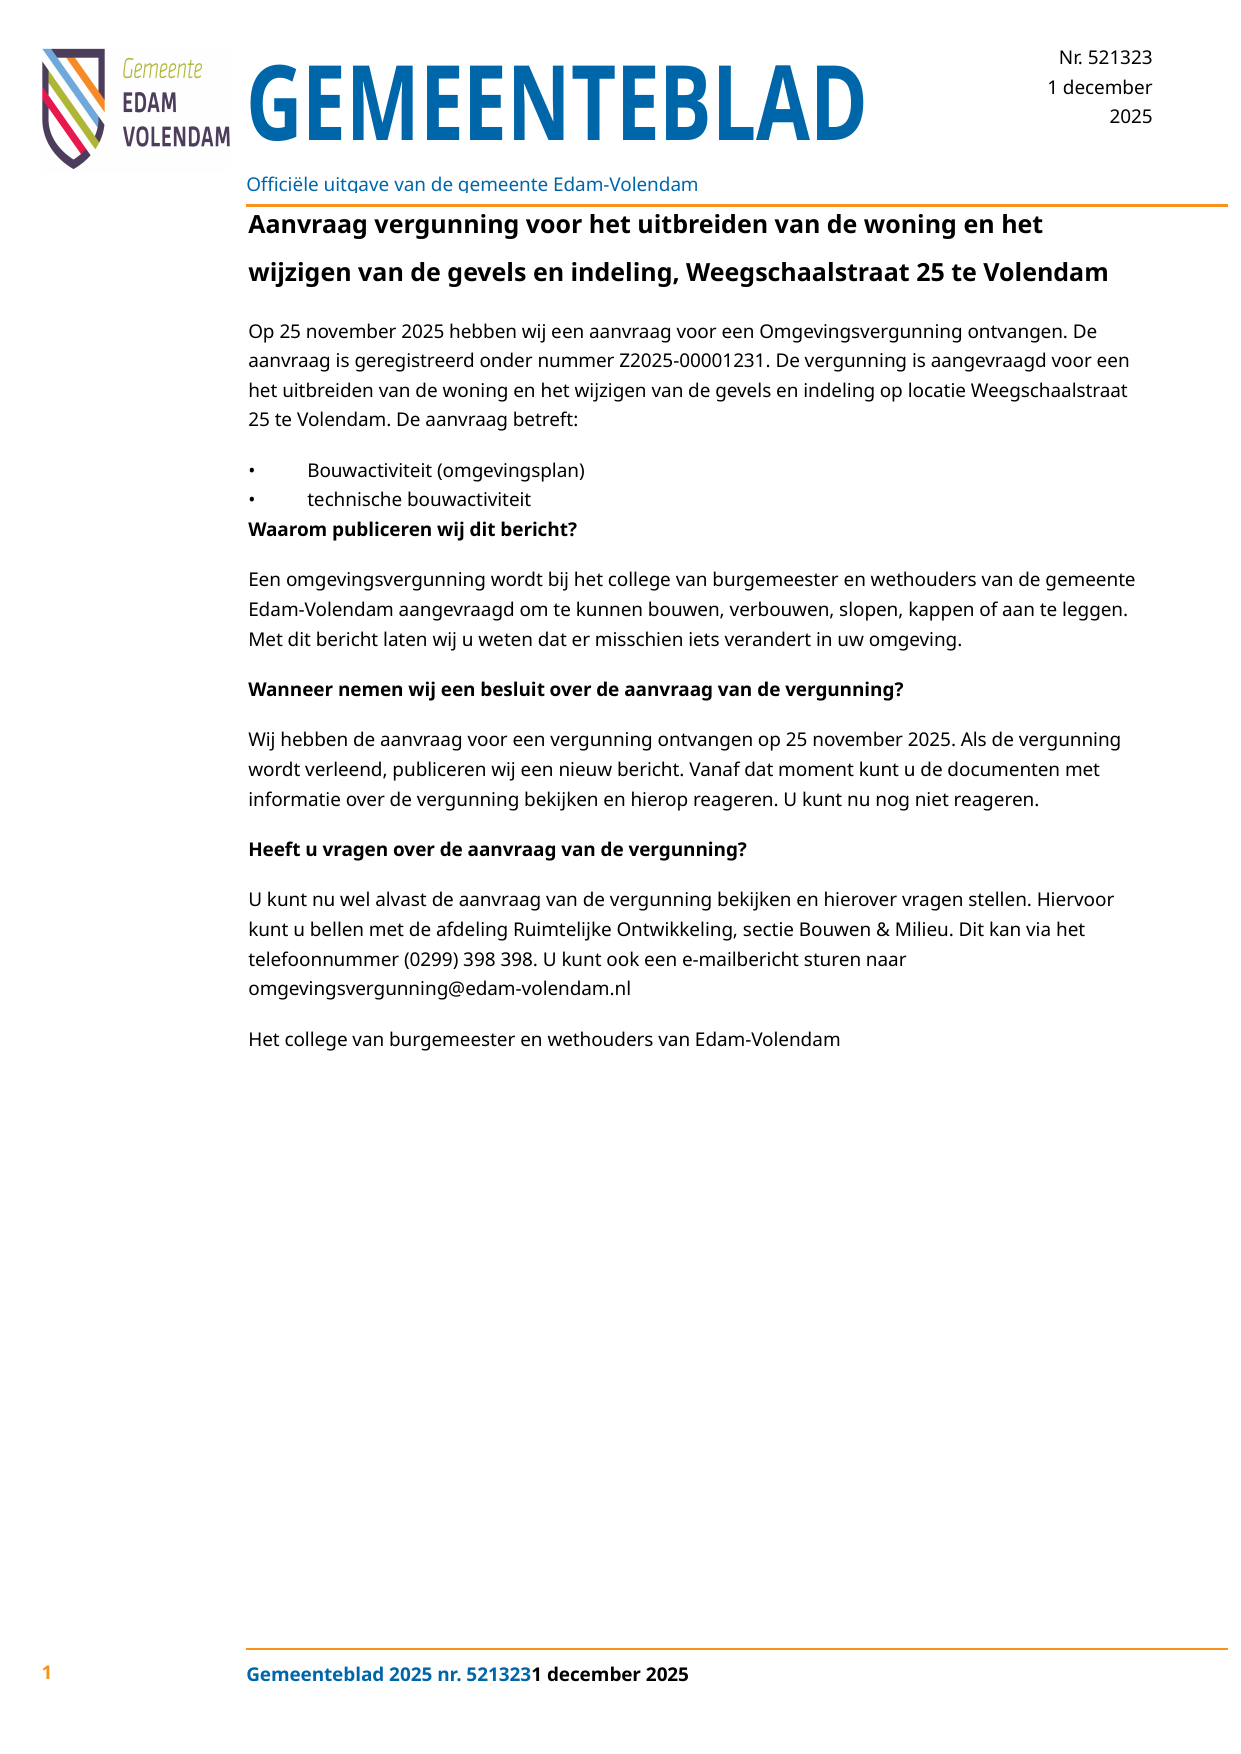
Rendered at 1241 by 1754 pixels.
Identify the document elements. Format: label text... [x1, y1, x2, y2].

text Waarom publiceren wij dit bericht? [248, 516, 1152, 542]
picture [41, 47, 231, 172]
text Aanvraag vergunning voor het uitbreiden van de woning en het wijzigen van de gevels en indeling, Weegschaalstraat 25 te Volendam [248, 207, 1152, 288]
list technische bouwactiviteit [248, 487, 1152, 512]
text Wanneer nemen wij een besluit over de aanvraag van de vergunning? [248, 676, 1152, 702]
list Bouwactiviteit (omgevingsplan) [248, 457, 1152, 483]
text Wij hebben de aanvraag voor een vergunning ontvangen op 25 november 2025. Als de vergunning wordt verleend, publiceren wij een nieuw bericht. Vanaf dat moment kunt u de documenten met informatie over de vergunning bekijken en hierop reageren. U kunt nu nog niet reageren. [248, 727, 1152, 812]
text U kunt nu wel alvast de aanvraag van de vergunning bekijken en hierover vragen stellen. Hiervoor kunt u bellen met de afdeling Ruimtelijke Ontwikkeling, sectie Bouwen & Milieu. Dit kan via het telefoonnummer (0299) 398 398. U kunt ook een e-mailbericht sturen naar omgevingsvergunning@edam-volendam.nl [248, 887, 1152, 1001]
text Een omgevingsvergunning wordt bij het college van burgemeester en wethouders van de gemeente Edam-Volendam aangevraagd om te kunnen bouwen, verbouwen, slopen, kappen of aan te leggen. Met dit bericht laten wij u weten dat er misschien iets verandert in uw omgeving. [248, 567, 1152, 652]
text Op 25 november 2025 hebben wij een aanvraag voor een Omgevingsvergunning ontvangen. De aanvraag is geregistreerd onder nummer Z2025-00001231. De vergunning is aangevraagd voor een het uitbreiden van de woning en het wijzigen van de gevels en indeling op locatie Weegschaalstraat 25 te Volendam. De aanvraag betreft: [248, 318, 1152, 432]
text Het college van burgemeester en wethouders van Edam-Volendam [248, 1026, 1152, 1052]
text Heeft u vragen over de aanvraag van de vergunning? [248, 836, 1152, 862]
